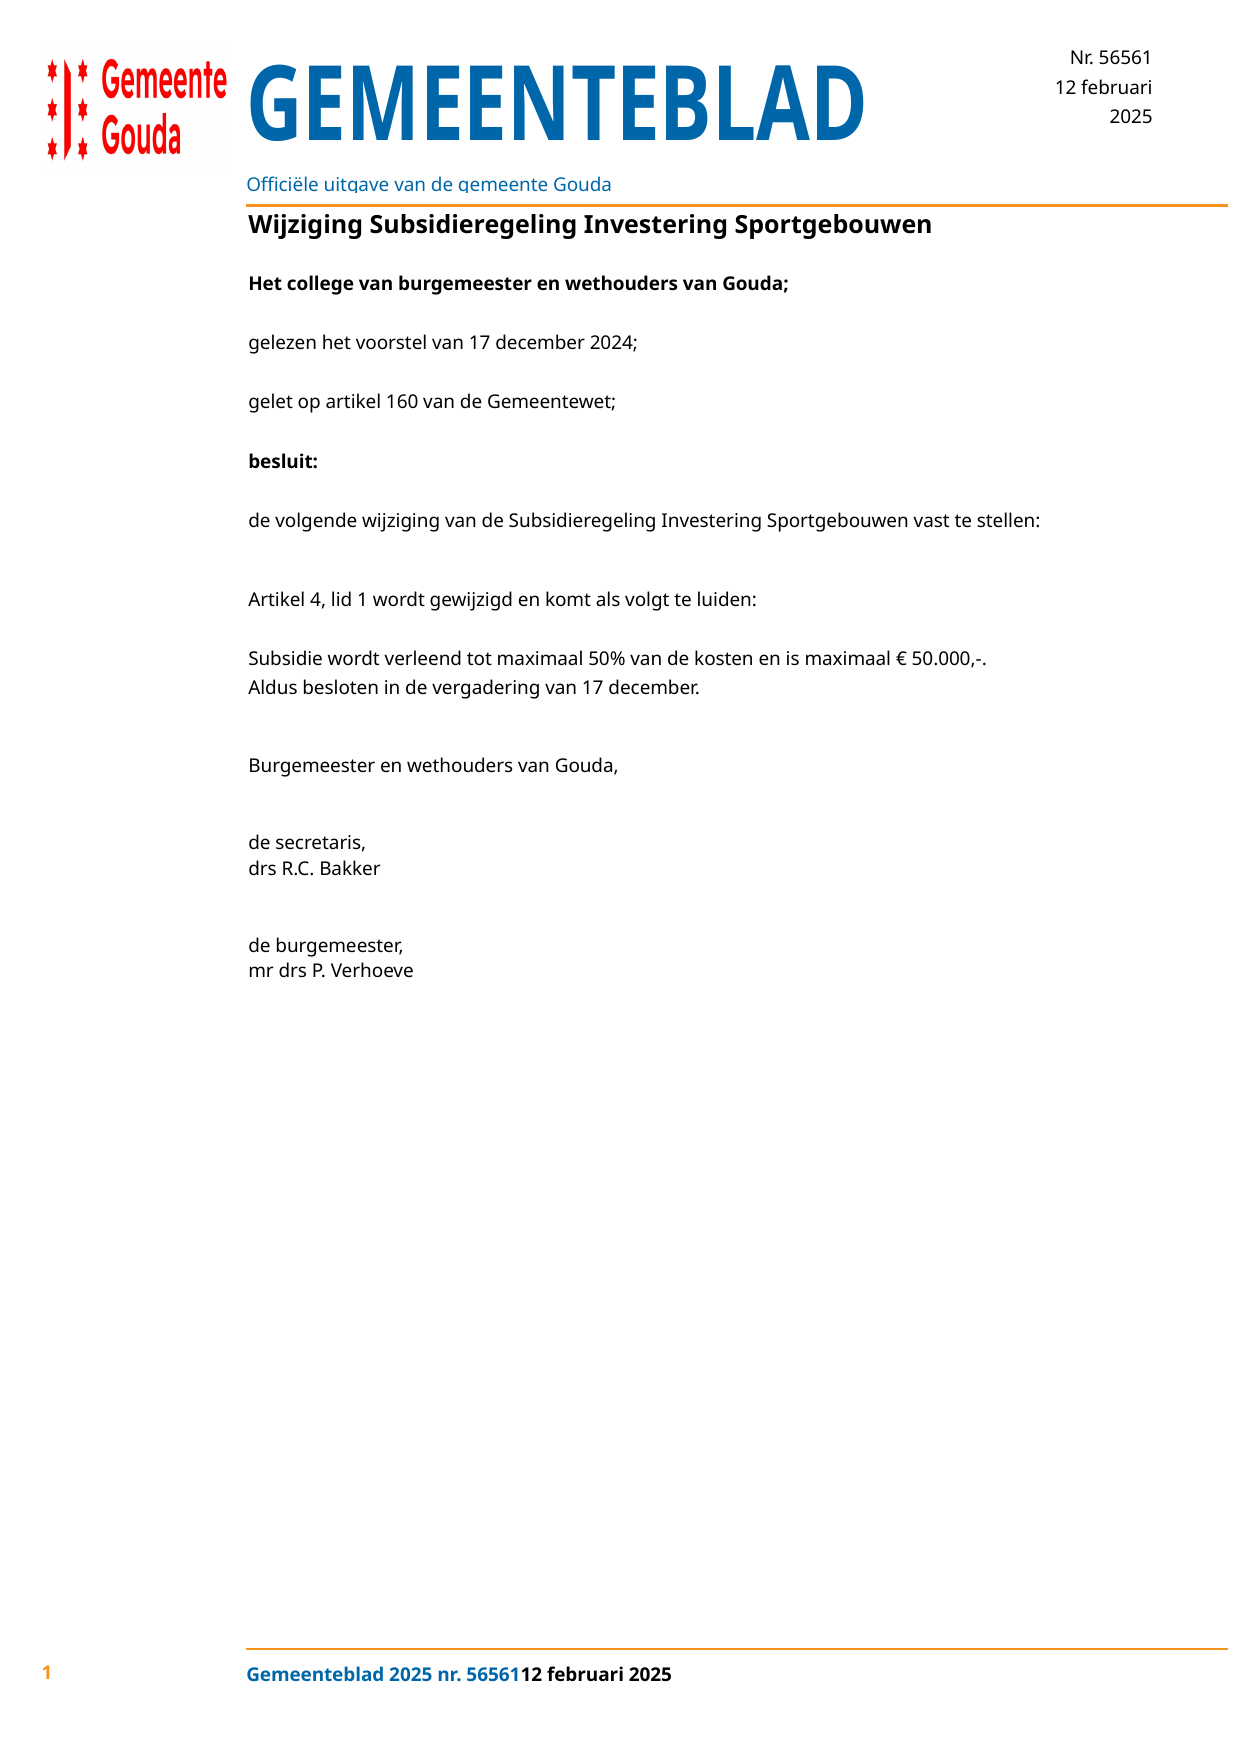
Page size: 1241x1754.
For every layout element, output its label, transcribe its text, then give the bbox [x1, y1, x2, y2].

text Wijziging Subsidieregeling Investering Sportgebouwen [248, 207, 1152, 241]
text Subsidie wordt verleend tot maximaal 50% van de kosten en is maximaal € 50.000,-. [248, 645, 1152, 671]
text de volgende wijziging van de Subsidieregeling Investering Sportgebouwen vast te stellen: [248, 507, 1152, 533]
text besluit: [248, 448, 1152, 473]
text mr drs P. Verhoeve [248, 958, 1152, 983]
text de secretaris, [248, 829, 1152, 855]
text gelezen het voorstel van 17 december 2024; [248, 329, 1152, 355]
text Artikel 4, lid 1 wordt gewijzigd en komt als volgt te luiden: [248, 586, 1152, 612]
picture [41, 47, 231, 172]
text Het college van burgemeester en wethouders van Gouda; [248, 270, 1152, 296]
text de burgemeester, [248, 932, 1152, 958]
text gelet op artikel 160 van de Gemeentewet; [248, 389, 1152, 414]
text drs R.C. Bakker [248, 855, 1152, 880]
text Aldus besloten in de vergadering van 17 december. [248, 674, 1152, 700]
text Burgemeester en wethouders van Gouda, [248, 752, 1152, 777]
